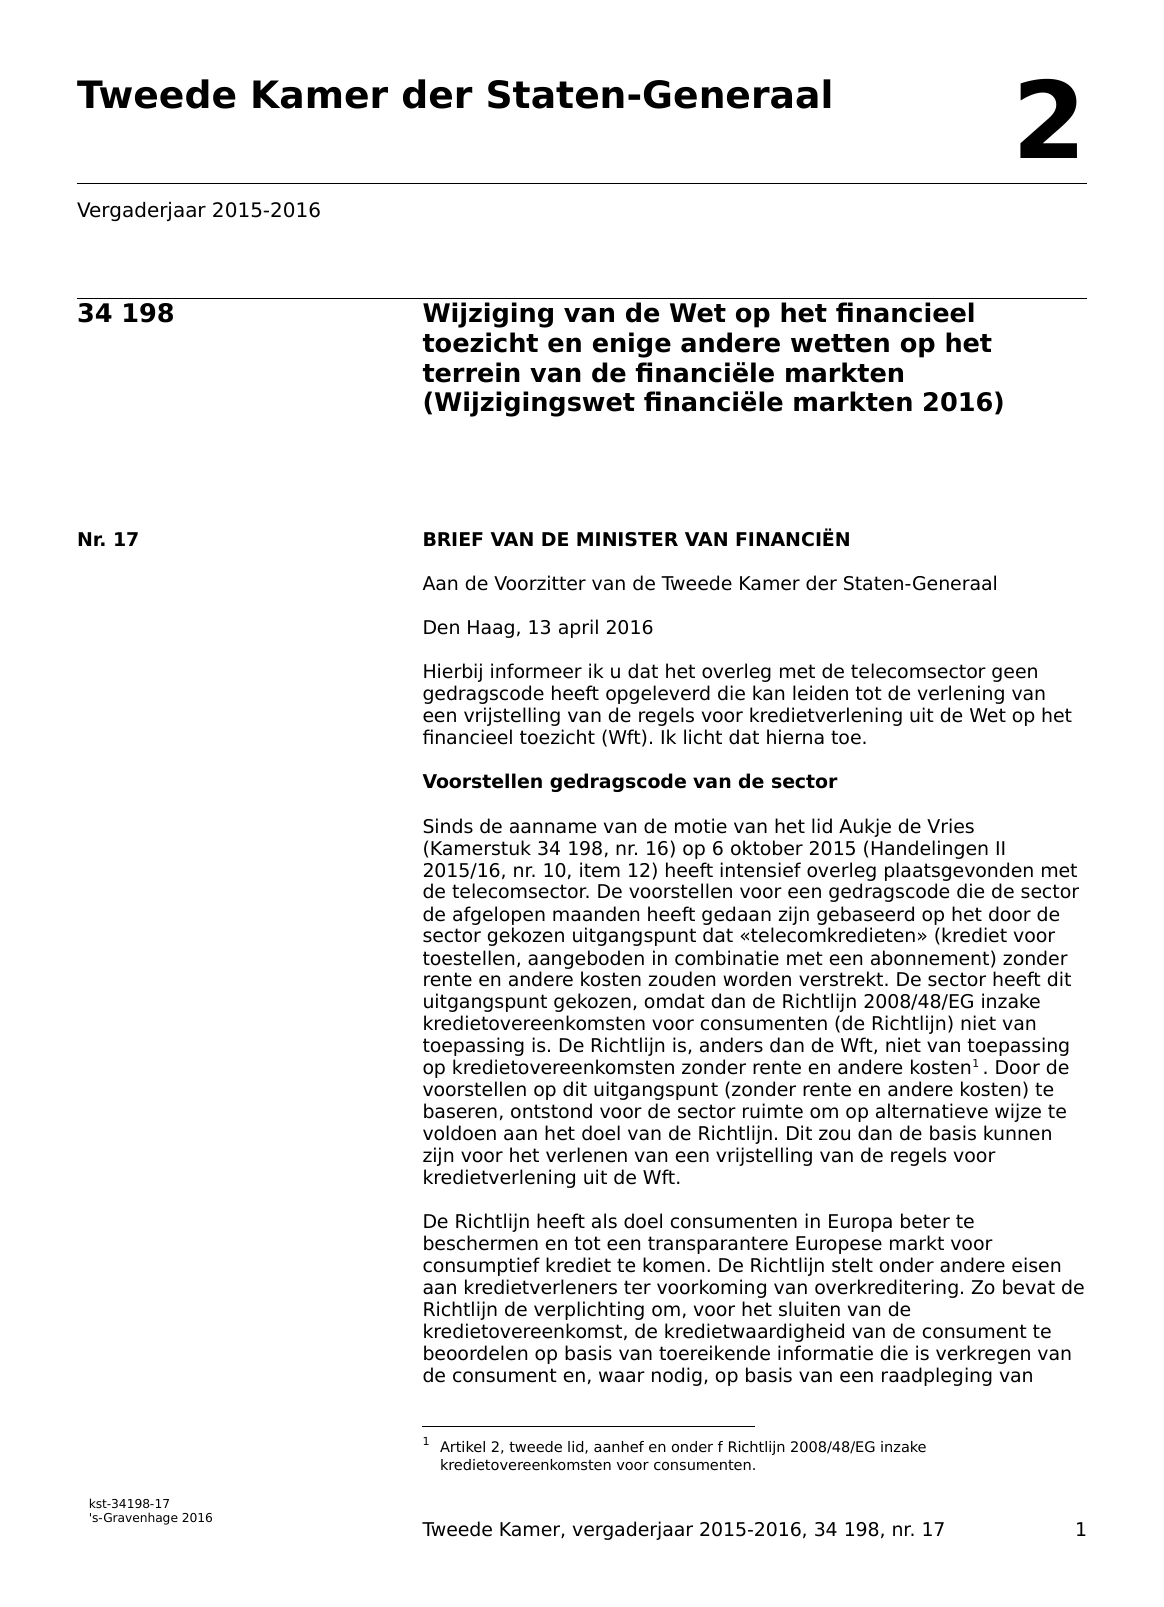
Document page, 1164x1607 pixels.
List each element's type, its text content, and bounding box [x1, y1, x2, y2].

text Hierbij informeer ik u dat het overleg met de telecomsector geen gedragscode heeft opgeleverd die kan leiden tot de verlening van een vrijstelling van de regels voor kredietverlening uit de Wet op het financieel toezicht (Wft). Ik licht dat hierna toe. [422, 661, 1087, 749]
table_header Tweede Kamer der Staten-Generaal [77, 59, 886, 183]
text Artikel 2, tweede lid, aanhef en onder f Richtlijn 2008/48/EG inzake kredietovereenkomsten voor consumenten. [422, 1435, 1087, 1474]
table_header 2 [886, 59, 1087, 183]
subtitle Nr. 17 BRIEF VAN DE MINISTER VAN FINANCIËN [77, 529, 1087, 551]
text Den Haag, 13 april 2016 [422, 617, 1087, 639]
text De Richtlijn heeft als doel consumenten in Europa beter te beschermen en tot een transparantere Europese markt voor consumptief krediet te komen. De Richtlijn stelt onder andere eisen aan kredietverleners ter voorkoming van overkreditering. Zo bevat de Richtlijn de verplichting om, voor het sluiten van de kredietovereenkomst, de kredietwaardigheid van de consument te beoordelen op basis van toereikende informatie die is verkregen van de consument en, waar nodig, op basis van een raadpleging van [422, 1211, 1087, 1387]
text 's-Gravenhage 2016 [88, 1511, 323, 1525]
subtitle Voorstellen gedragscode van de sector [422, 771, 1087, 793]
subtitle 34 198 Wijziging van de Wet op het financieel toezicht en enige andere wetten op het terrein van de financiële markten (Wijzigingswet financiële markten 2016) [77, 299, 1087, 418]
text kst-34198-17 [88, 1497, 323, 1511]
text Aan de Voorzitter van de Tweede Kamer der Staten-Generaal [422, 573, 1087, 595]
text Sinds de aanname van de motie van het lid Aukje de Vries (Kamerstuk 34 198, nr. 16) op 6 oktober 2015 (Handelingen II 2015/16, nr. 10, item 12) heeft intensief overleg plaatsgevonden met de telecomsector. De voorstellen voor een gedragscode die de sector de afgelopen maanden heeft gedaan zijn gebaseerd op het door de sector gekozen uitgangspunt dat «telecomkredieten» (krediet voor toestellen, aangeboden in combinatie met een abonnement) zonder rente en andere kosten zouden worden verstrekt. De sector heeft dit uitgangspunt gekozen, omdat dan de Richtlijn 2008/48/EG inzake kredietovereenkomsten voor consumenten (de Richtlijn) niet van toepassing is. De Richtlijn is, anders dan de Wft, niet van toepassing op kredietovereenkomsten zonder rente en andere kosten. Door de voorstellen op dit uitgangspunt (zonder rente en andere kosten) te baseren, ontstond voor de sector ruimte om op alternatieve wijze te voldoen aan het doel van de Richtlijn. Dit zou dan de basis kunnen zijn voor het verlenen van een vrijstelling van de regels voor kredietverlening uit de Wft. [422, 816, 1087, 1189]
table_cell Vergaderjaar 2015-2016 [77, 184, 1087, 298]
